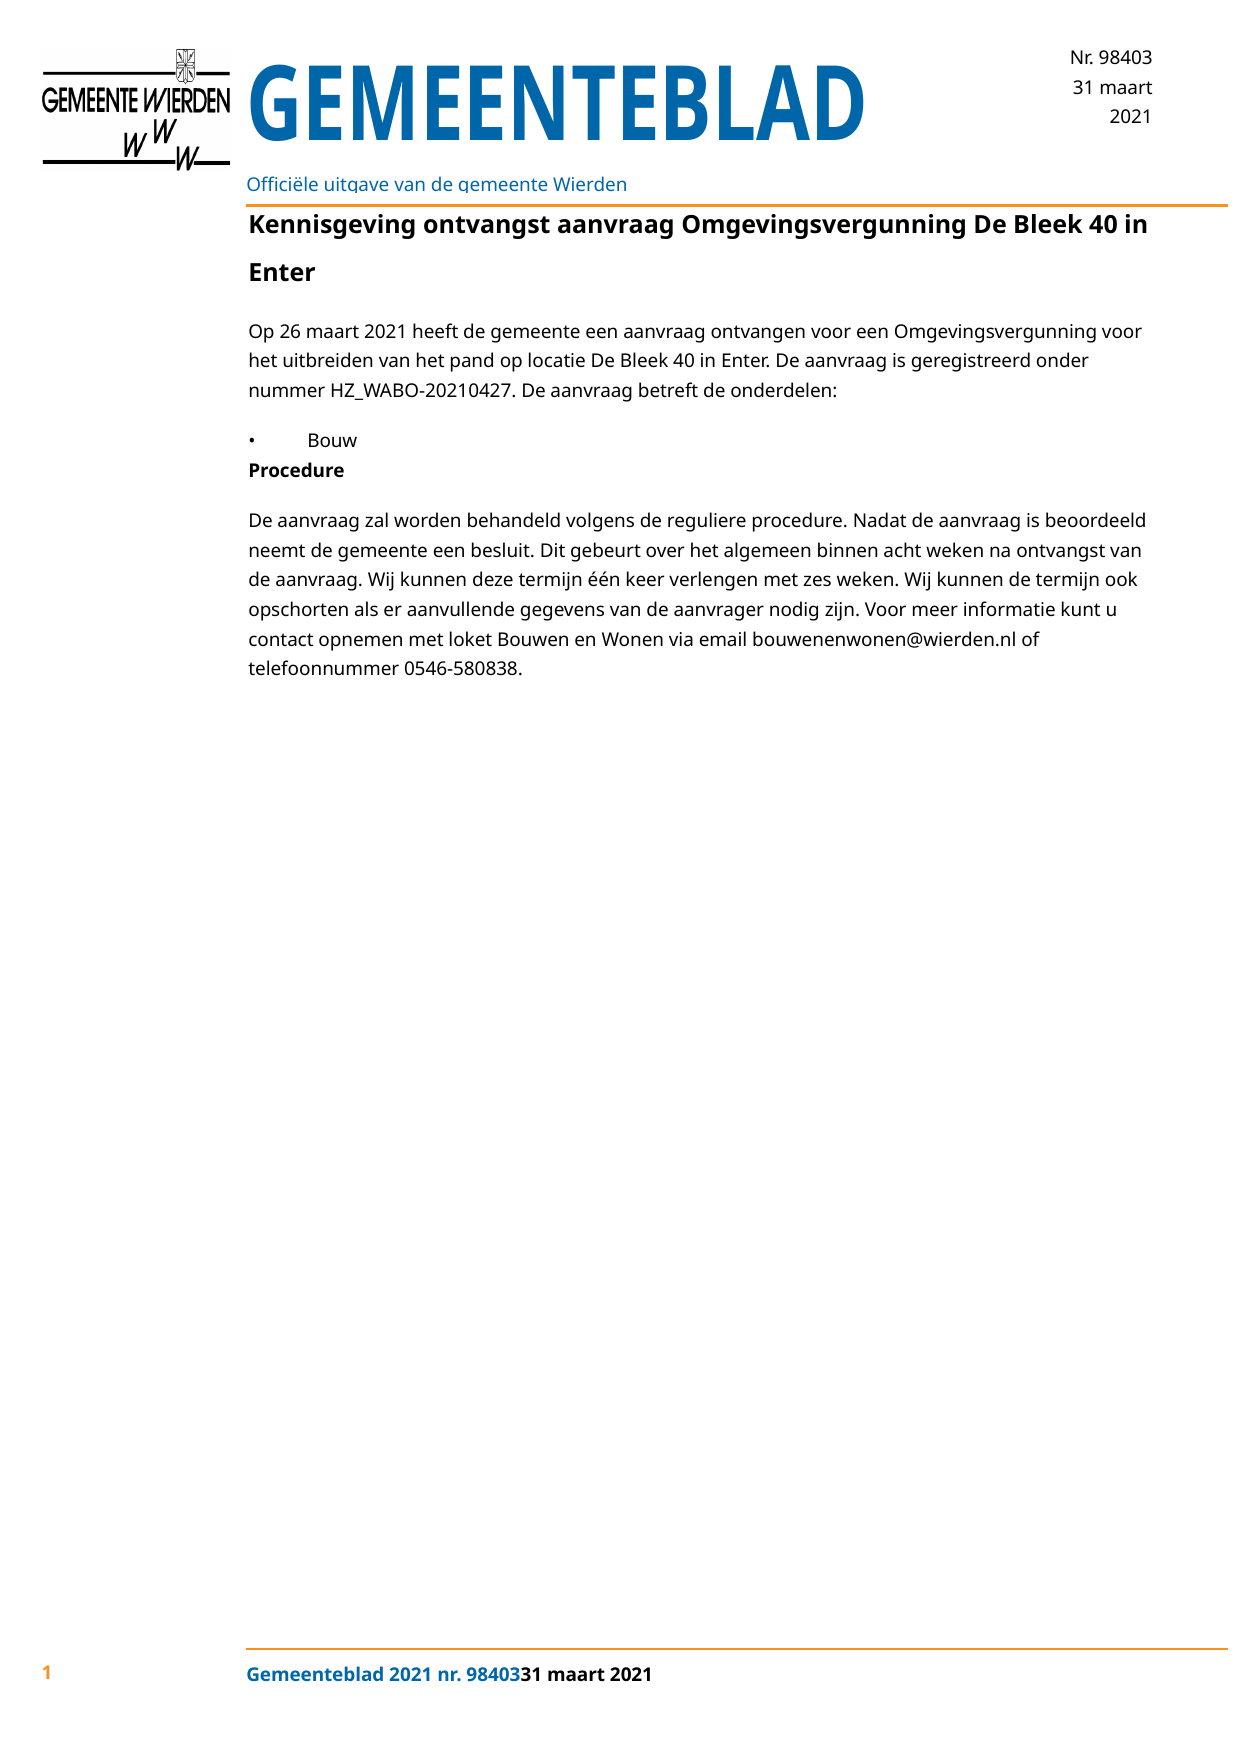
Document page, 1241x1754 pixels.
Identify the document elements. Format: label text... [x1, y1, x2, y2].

list Bouw [248, 427, 1152, 453]
text Kennisgeving ontvangst aanvraag Omgevingsvergunning De Bleek 40 in Enter [248, 207, 1152, 288]
picture [41, 47, 231, 172]
text Procedure [248, 457, 1152, 483]
text De aanvraag zal worden behandeld volgens de reguliere procedure. Nadat de aanvraag is beoordeeld neemt de gemeente een besluit. Dit gebeurt over het algemeen binnen acht weken na ontvangst van de aanvraag. Wij kunnen deze termijn één keer verlengen met zes weken. Wij kunnen de termijn ook opschorten als er aanvullende gegevens van de aanvrager nodig zijn. Voor meer informatie kunt u contact opnemen met loket Bouwen en Wonen via email bouwenenwonen@wierden.nl of telefoonnummer 0546-580838. [248, 507, 1152, 681]
text Op 26 maart 2021 heeft de gemeente een aanvraag ontvangen voor een Omgevingsvergunning voor het uitbreiden van het pand op locatie De Bleek 40 in Enter. De aanvraag is geregistreerd onder nummer HZ_WABO-20210427. De aanvraag betreft de onderdelen: [248, 318, 1152, 403]
